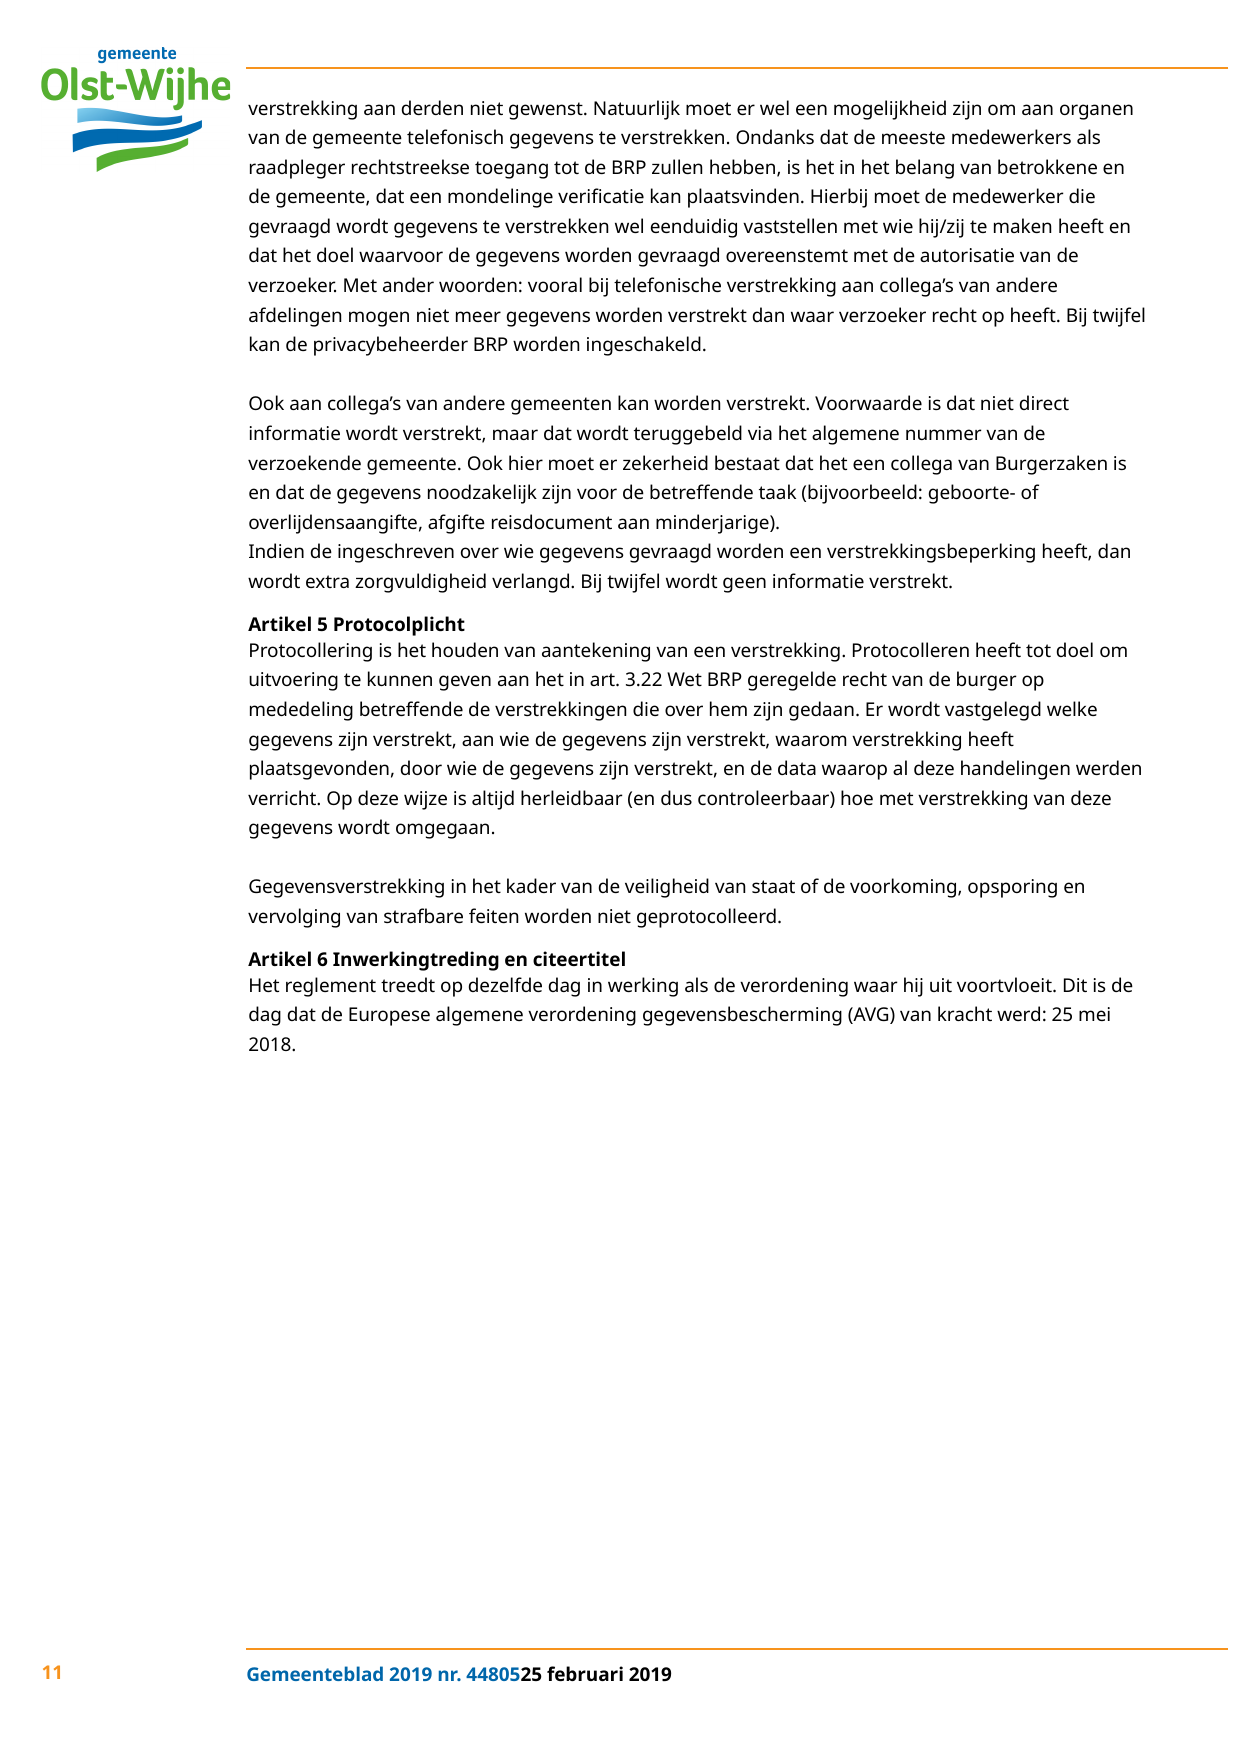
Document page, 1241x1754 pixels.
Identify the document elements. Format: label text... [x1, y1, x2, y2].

text Artikel 5 Protocolplicht [248, 611, 1152, 637]
text Gegevensverstrekking in het kader van de veiligheid van staat of de voorkoming, opsporing en vervolging van strafbare feiten worden niet geprotocolleerd. [248, 874, 1152, 929]
text Het reglement treedt op dezelfde dag in werking als de verordening waar hij uit voortvloeit. Dit is de dag dat de Europese algemene verordening gegevensbescherming (AVG) van kracht werd: 25 mei 2018. [248, 972, 1152, 1057]
text Ook aan collega’s van andere gemeenten kan worden verstrekt. Voorwaarde is dat niet direct informatie wordt verstrekt, maar dat wordt teruggebeld via het algemene nummer van de verzoekende gemeente. Ook hier moet er zekerheid bestaat dat het een collega van Burgerzaken is en dat de gegevens noodzakelijk zijn voor de betreffende taak (bijvoorbeeld: geboorte- of overlijdensaangifte, afgifte reisdocument aan minderjarige). [248, 391, 1152, 535]
text verstrekking aan derden niet gewenst. Natuurlijk moet er wel een mogelijkheid zijn om aan organen van de gemeente telefonisch gegevens te verstrekken. Ondanks dat de meeste medewerkers als raadpleger rechtstreekse toegang tot de BRP zullen hebben, is het in het belang van betrokkene en de gemeente, dat een mondelinge verificatie kan plaatsvinden. Hierbij moet de medewerker die gevraagd wordt gegevens te verstrekken wel eenduidig vaststellen met wie hij/zij te maken heeft en dat het doel waarvoor de gegevens worden gevraagd overeenstemt met de autorisatie van de verzoeker. Met ander woorden: vooral bij telefonische verstrekking aan collega’s van andere afdelingen mogen niet meer gegevens worden verstrekt dan waar verzoeker recht op heeft. Bij twijfel kan de privacybeheerder BRP worden ingeschakeld. [248, 95, 1152, 357]
text Artikel 6 Inwerkingtreding en citeertitel [248, 946, 1152, 972]
text Indien de ingeschreven over wie gegevens gevraagd worden een verstrekkingsbeperking heeft, dan wordt extra zorgvuldigheid verlangd. Bij twijfel wordt geen informatie verstrekt. [248, 538, 1152, 594]
picture [41, 47, 231, 172]
text Protocollering is het houden van aantekening van een verstrekking. Protocolleren heeft tot doel om uitvoering te kunnen geven aan het in art. 3.22 Wet BRP geregelde recht van de burger op mededeling betreffende de verstrekkingen die over hem zijn gedaan. Er wordt vastgelegd welke gegevens zijn verstrekt, aan wie de gegevens zijn verstrekt, waarom verstrekking heeft plaatsgevonden, door wie de gegevens zijn verstrekt, en de data waarop al deze handelingen werden verricht. Op deze wijze is altijd herleidbaar (en dus controleerbaar) hoe met verstrekking van deze gegevens wordt omgegaan. [248, 637, 1152, 840]
